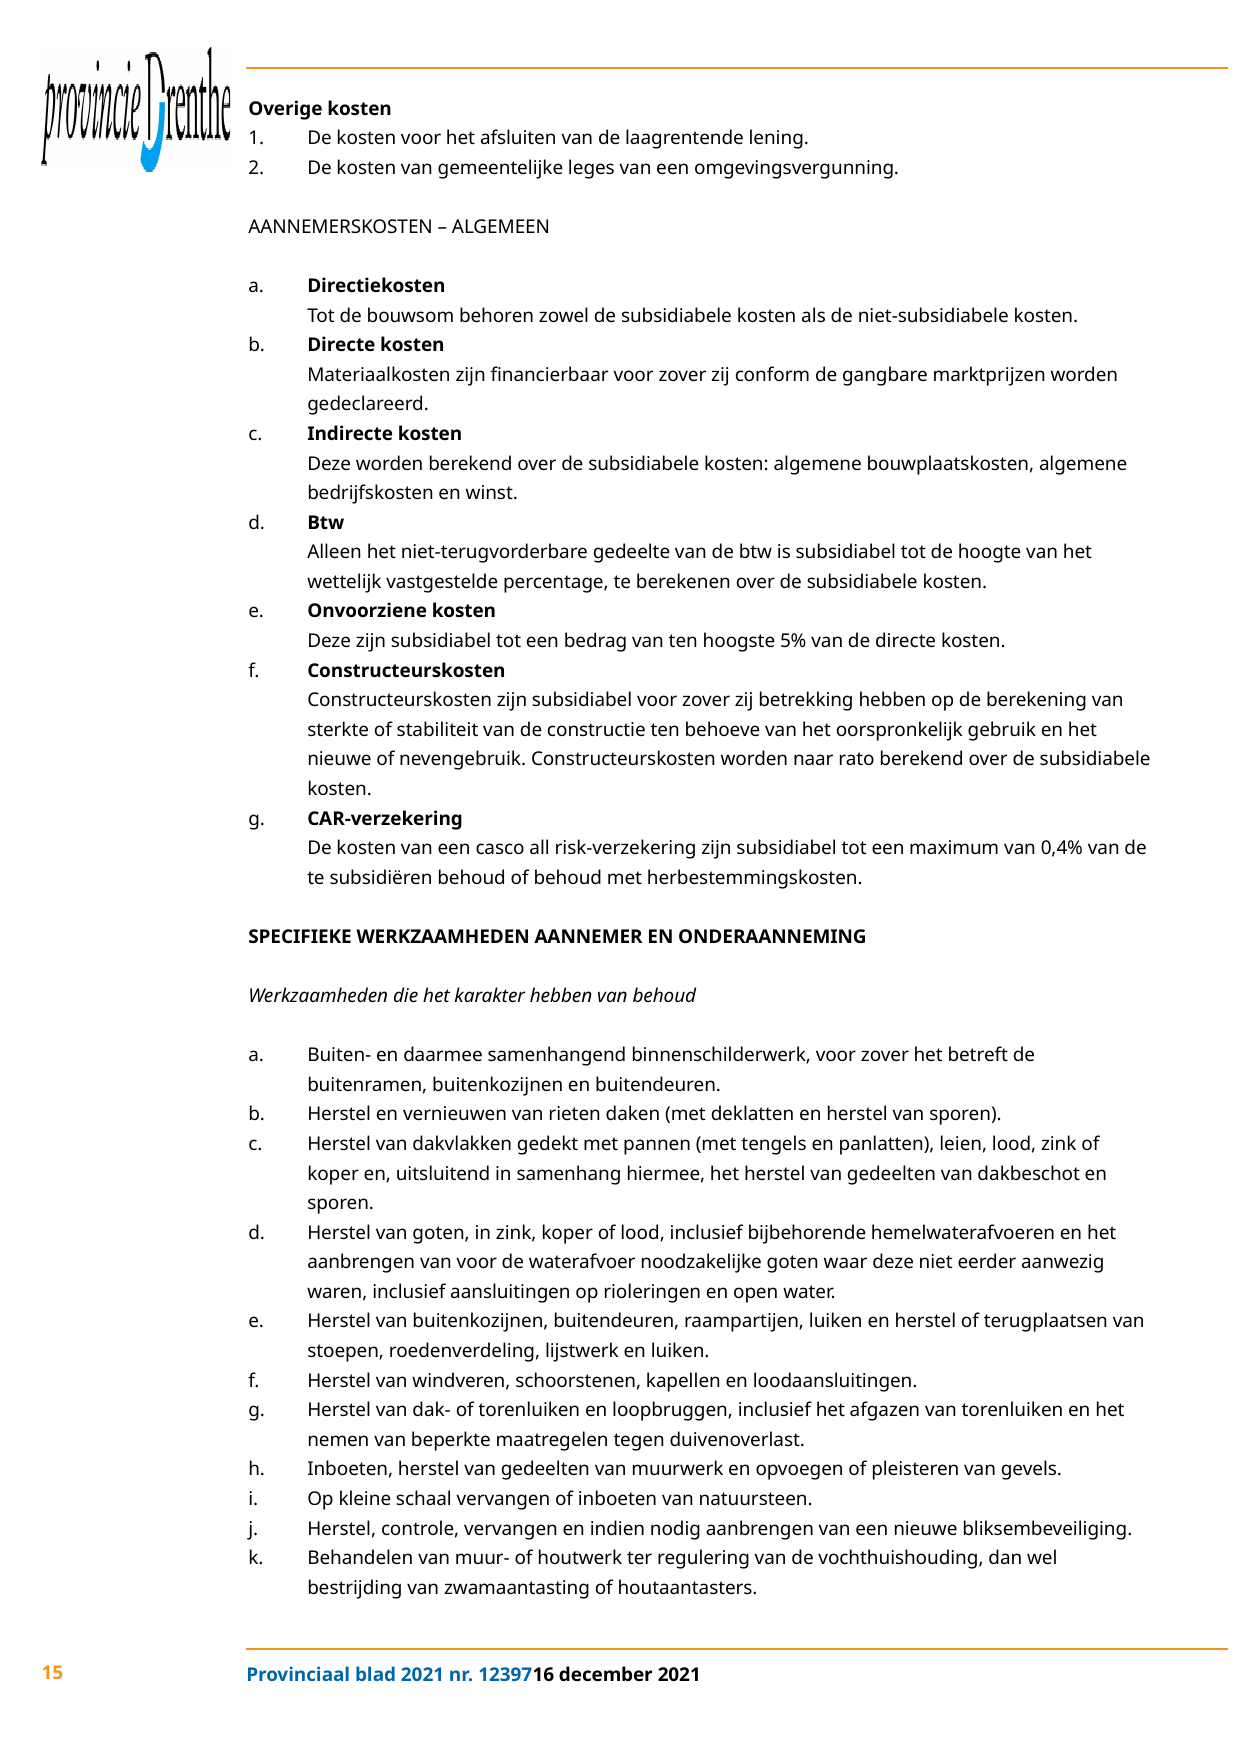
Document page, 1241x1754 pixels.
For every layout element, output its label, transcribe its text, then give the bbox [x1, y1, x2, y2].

list Inboeten, herstel van gedeelten van muurwerk en opvoegen of pleisteren van gevels. [248, 1456, 1152, 1481]
list Directe kosten [248, 331, 1152, 357]
text SPECIFIEKE WERKZAAMHEDEN AANNEMER EN ONDERAANNEMING [248, 923, 1152, 949]
list Onvoorziene kosten [248, 598, 1152, 623]
list Directiekosten [248, 272, 1152, 298]
list Buiten- en daarmee samenhangend binnenschilderwerk, voor zover het betreft de buitenramen, buitenkozijnen en buitendeuren. [248, 1041, 1152, 1097]
list Herstel en vernieuwen van rieten daken (met deklatten en herstel van sporen). [248, 1101, 1152, 1126]
list Deze zijn subsidiabel tot een bedrag van ten hoogste 5% van de directe kosten. [248, 627, 1152, 653]
list Op kleine schaal vervangen of inboeten van natuursteen. [248, 1485, 1152, 1511]
list Constructeurskosten zijn subsidiabel voor zover zij betrekking hebben op de berekening van sterkte of stabiliteit van de constructie ten behoeve van het oorspronkelijk gebruik en het nieuwe of nevengebruik. Constructeurskosten worden naar rato berekend over de subsidiabele kosten. [248, 686, 1152, 801]
list Herstel van windveren, schoorstenen, kapellen en loodaansluitingen. [248, 1367, 1152, 1393]
list Tot de bouwsom behoren zowel de subsidiabele kosten als de niet-subsidiabele kosten. [248, 302, 1152, 328]
list Herstel van goten, in zink, koper of lood, inclusief bijbehorende hemelwaterafvoeren en het aanbrengen van voor de waterafvoer noodzakelijke goten waar deze niet eerder aanwezig waren, inclusief aansluitingen op rioleringen en open water. [248, 1219, 1152, 1304]
list Herstel van dakvlakken gedekt met pannen (met tengels en panlatten), leien, lood, zink of koper en, uitsluitend in samenhang hiermee, het herstel van gedeelten van dakbeschot en sporen. [248, 1130, 1152, 1215]
picture [41, 47, 231, 172]
list Herstel van dak- of torenluiken en loopbruggen, inclusief het afgazen van torenluiken en het nemen van beperkte maatregelen tegen duivenoverlast. [248, 1396, 1152, 1452]
text AANNEMERSKOSTEN – ALGEMEEN [248, 213, 1152, 239]
list Behandelen van muur- of houtwerk ter regulering van de vochthuishouding, dan wel bestrijding van zwamaantasting of houtaantasters. [248, 1544, 1152, 1600]
list Alleen het niet-terugvorderbare gedeelte van de btw is subsidiabel tot de hoogte van het wettelijk vastgestelde percentage, te berekenen over de subsidiabele kosten. [248, 538, 1152, 594]
list Indirecte kosten [248, 420, 1152, 446]
list CAR-verzekering [248, 805, 1152, 831]
list De kosten voor het afsluiten van de laagrentende lening. [248, 124, 1152, 150]
list Herstel, controle, vervangen en indien nodig aanbrengen van een nieuwe bliksembeveiliging. [248, 1515, 1152, 1541]
list Deze worden berekend over de subsidiabele kosten: algemene bouwplaatskosten, algemene bedrijfskosten en winst. [248, 450, 1152, 505]
list Materiaalkosten zijn financierbaar voor zover zij conform de gangbare marktprijzen worden gedeclareerd. [248, 361, 1152, 416]
text Overige kosten [248, 95, 1152, 121]
list Btw [248, 509, 1152, 535]
text Werkzaamheden die het karakter hebben van behoud [248, 982, 1152, 1008]
list Herstel van buitenkozijnen, buitendeuren, raampartijen, luiken en herstel of terugplaatsen van stoepen, roedenverdeling, lijstwerk en luiken. [248, 1308, 1152, 1363]
list Constructeurskosten [248, 657, 1152, 683]
list De kosten van gemeentelijke leges van een omgevingsvergunning. [248, 154, 1152, 180]
list De kosten van een casco all risk-verzekering zijn subsidiabel tot een maximum van 0,4% van de te subsidiëren behoud of behoud met herbestemmingskosten. [248, 834, 1152, 890]
